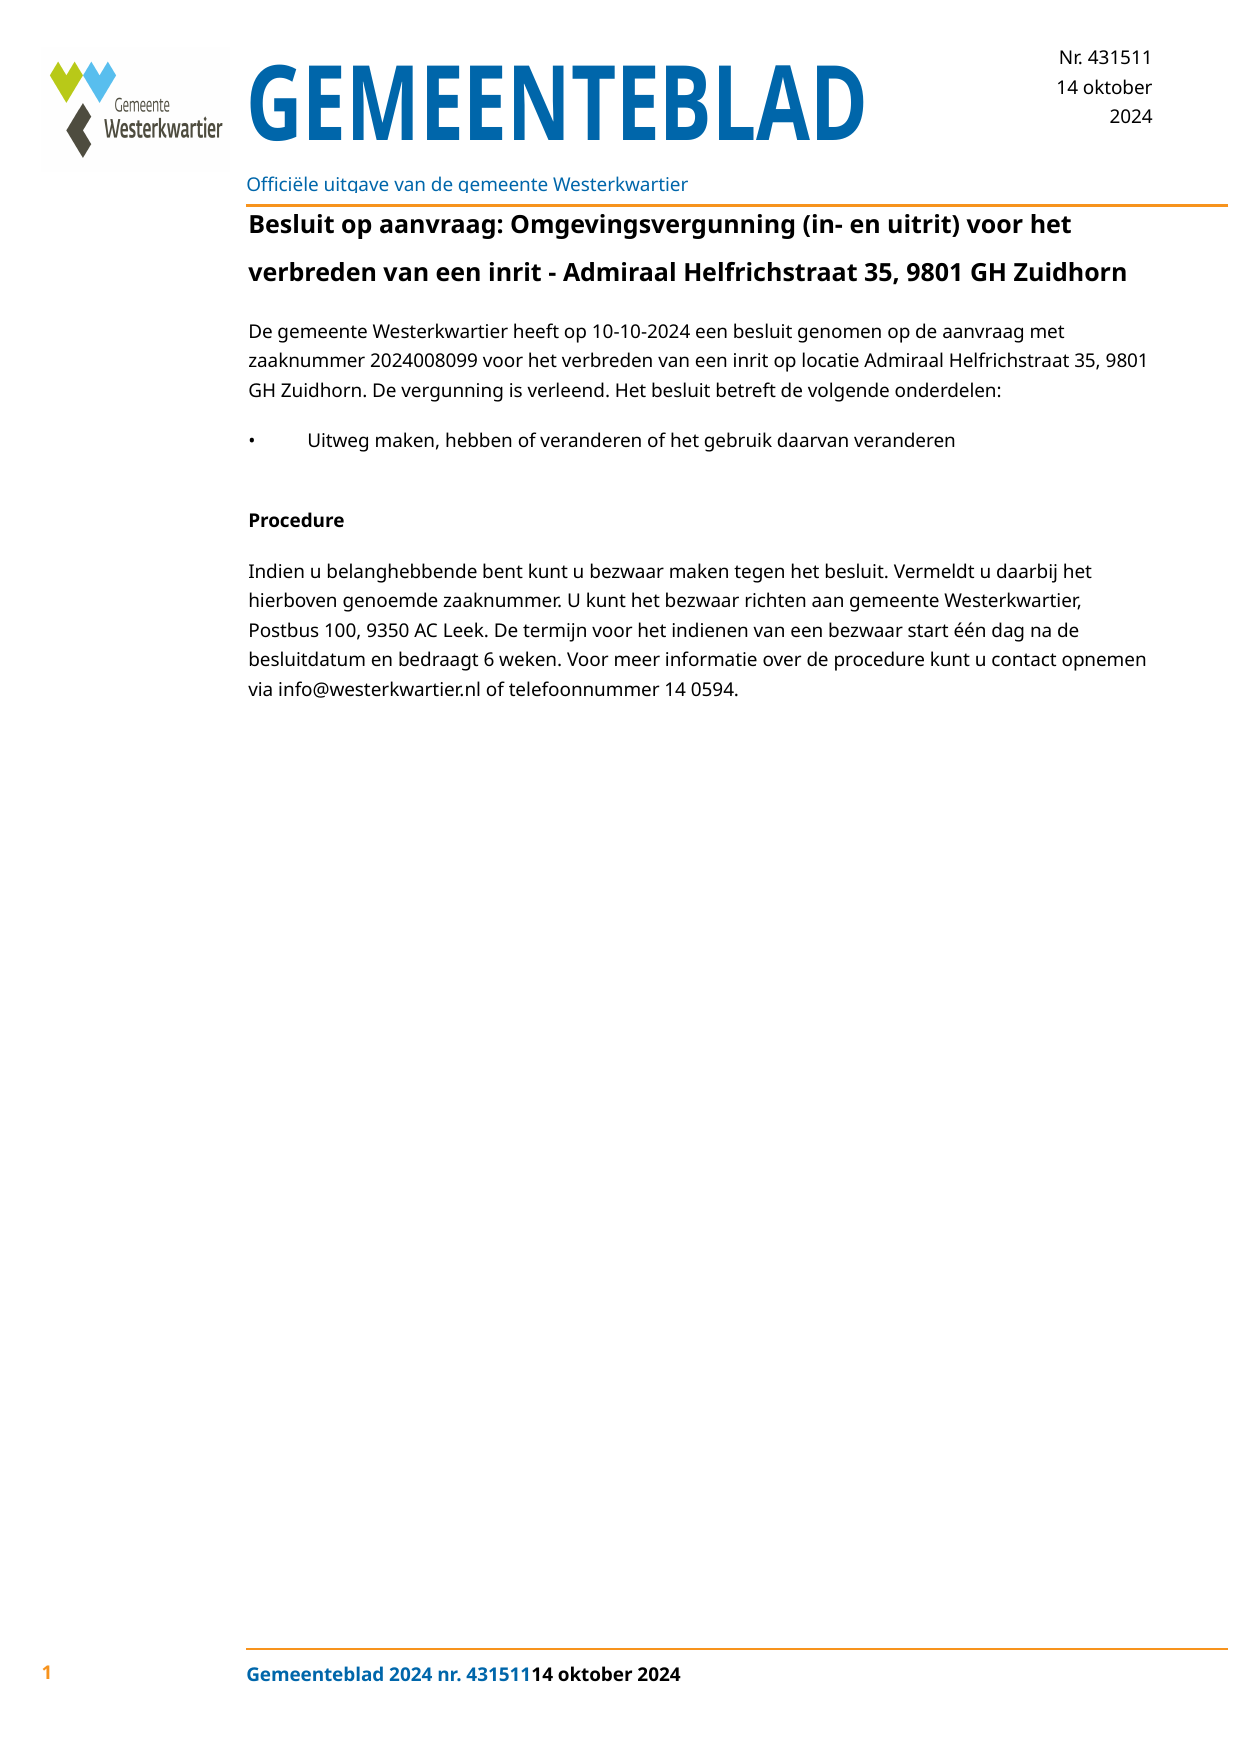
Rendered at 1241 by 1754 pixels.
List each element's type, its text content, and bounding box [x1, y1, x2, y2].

list Uitweg maken, hebben of veranderen of het gebruik daarvan veranderen [248, 427, 1152, 453]
text De gemeente Westerkwartier heeft op 10-10-2024 een besluit genomen op de aanvraag met zaaknummer 2024008099 voor het verbreden van een inrit op locatie Admiraal Helfrichstraat 35, 9801 GH Zuidhorn. De vergunning is verleend. Het besluit betreft de volgende onderdelen: [248, 318, 1152, 403]
picture [41, 47, 231, 172]
text Besluit op aanvraag: Omgevingsvergunning (in- en uitrit) voor het verbreden van een inrit - Admiraal Helfrichstraat 35, 9801 GH Zuidhorn [248, 207, 1152, 288]
text Indien u belanghebbende bent kunt u bezwaar maken tegen het besluit. Vermeldt u daarbij het hierboven genoemde zaaknummer. U kunt het bezwaar richten aan gemeente Westerkwartier, Postbus 100, 9350 AC Leek. De termijn voor het indienen van een bezwaar start één dag na de besluitdatum en bedraagt 6 weken. Voor meer informatie over de procedure kunt u contact opnemen via info@westerkwartier.nl of telefoonnummer 14 0594. [248, 558, 1152, 702]
text Procedure [248, 507, 1152, 533]
